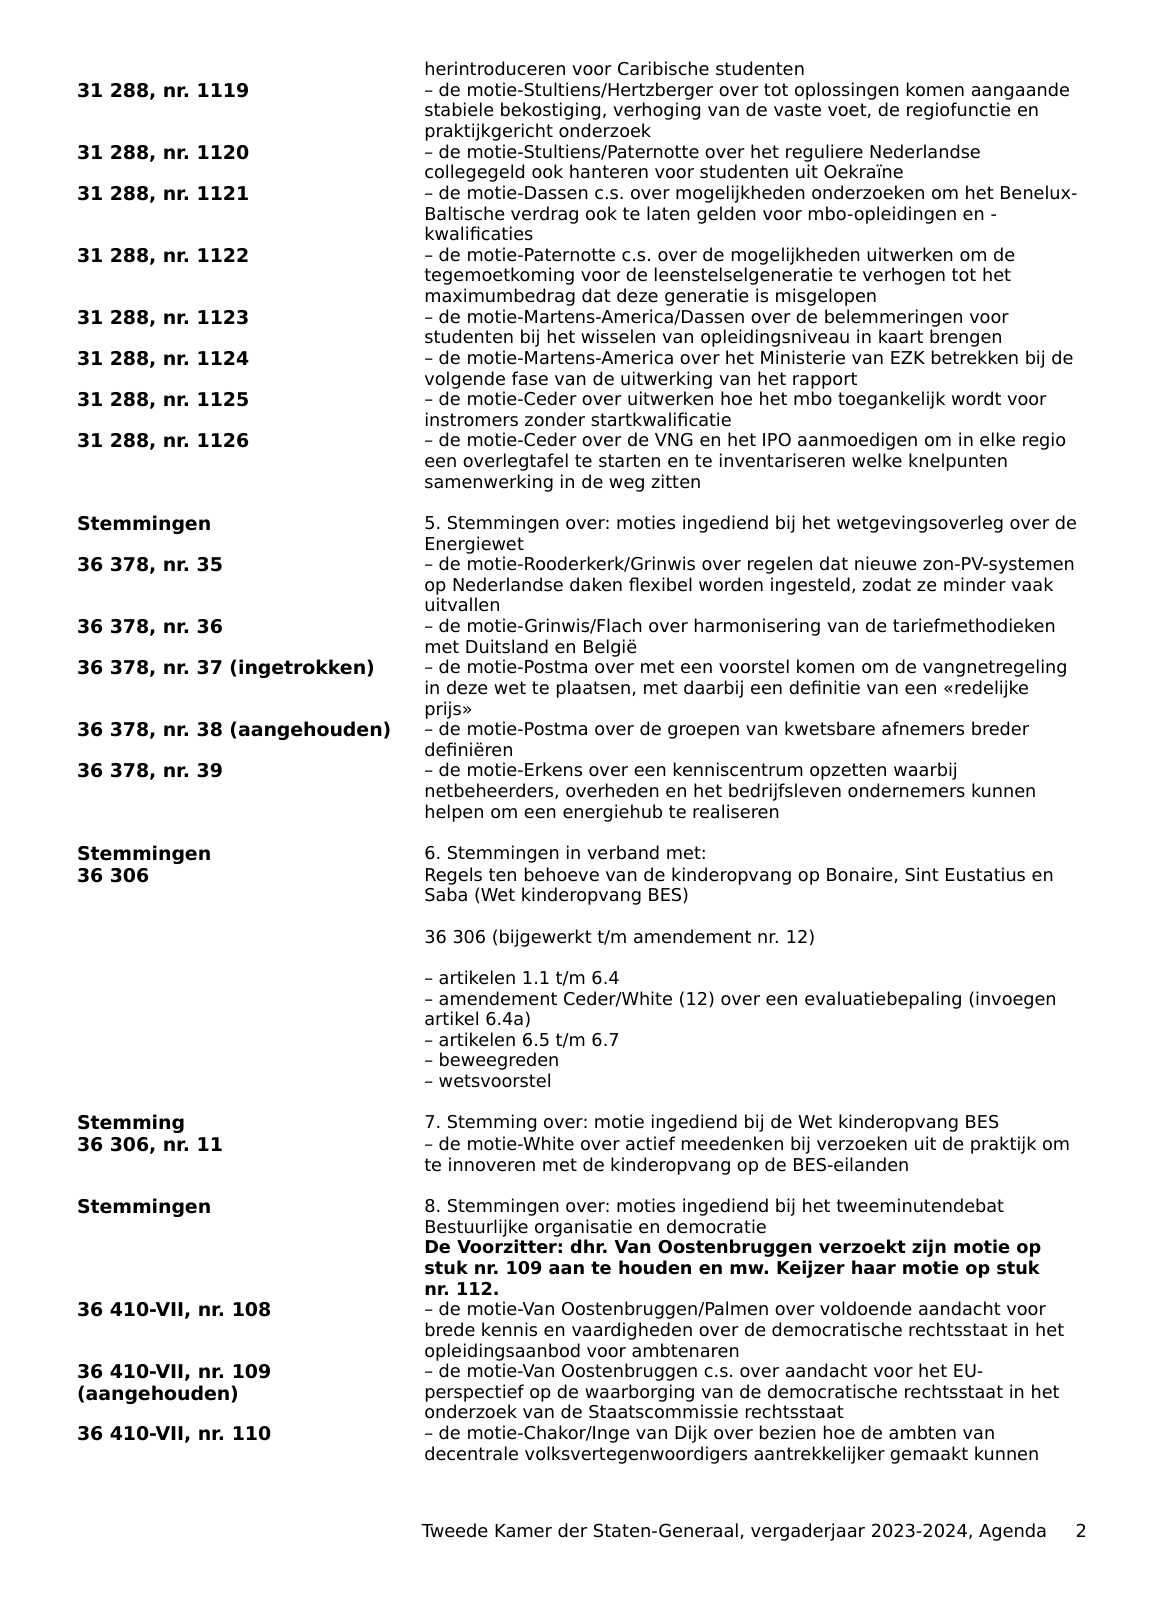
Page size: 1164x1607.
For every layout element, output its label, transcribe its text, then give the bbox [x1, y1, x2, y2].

table_cell [401, 719, 418, 760]
table_cell [77, 927, 401, 947]
table_cell [418, 1092, 1087, 1112]
table_cell [401, 183, 418, 245]
table_cell [401, 1238, 418, 1299]
table_cell – de motie-Martens-America over het Ministerie van EZK betrekken bij de volgende fase van de uitwerking van het rapport [418, 348, 1087, 389]
table_cell [77, 1238, 401, 1299]
table_cell 31 288, nr. 1121 [77, 183, 401, 245]
table_cell [418, 822, 1087, 843]
table_cell 5. Stemmingen over: moties ingediend bij het wetgevingsoverleg over de Energiewet [418, 513, 1087, 554]
table_cell [401, 1030, 418, 1050]
table_cell – de motie-Paternotte c.s. over de mogelijkheden uitwerken om de tegemoetkoming voor de leenstelselgeneratie te verhogen tot het maximumbedrag dat deze generatie is misgelopen [418, 245, 1087, 307]
table_cell – artikelen 6.5 t/m 6.7 [418, 1030, 1087, 1050]
table_cell 31 288, nr. 1119 [77, 80, 401, 142]
table_cell – beweegreden [418, 1050, 1087, 1071]
table_cell Stemmingen [77, 513, 401, 554]
table_cell [77, 1050, 401, 1071]
table_cell [77, 906, 401, 927]
table_cell herintroduceren voor Caribische studenten [418, 59, 1087, 80]
table_cell 36 410-VII, nr. 110 [77, 1423, 401, 1464]
table_cell Regels ten behoeve van de kinderopvang op Bonaire, Sint Eustatius en Saba (Wet kinderopvang BES) [418, 865, 1087, 906]
table_cell [77, 989, 401, 1030]
table_cell – de motie-Postma over met een voorstel komen om de vangnetregeling in deze wet te plaatsen, met daarbij een definitie van een «redelijke prijs» [418, 657, 1087, 719]
table_cell [401, 1176, 418, 1196]
table_cell [77, 1092, 401, 1112]
table_cell [401, 80, 418, 142]
table_cell [401, 947, 418, 968]
table_cell – de motie-Ceder over de VNG en het IPO aanmoedigen om in elke regio een overlegtafel te starten en te inventariseren welke knelpunten samenwerking in de weg zitten [418, 430, 1087, 492]
table_cell 31 288, nr. 1120 [77, 142, 401, 183]
table_cell [418, 492, 1087, 513]
table_cell Stemmingen [77, 843, 401, 865]
table_cell [401, 59, 418, 80]
table_cell 36 410-VII, nr. 109 (aangehouden) [77, 1361, 401, 1423]
table_cell – de motie-Stultiens/Paternotte over het reguliere Nederlandse collegegeld ook hanteren voor studenten uit Oekraïne [418, 142, 1087, 183]
table_cell [401, 865, 418, 906]
table_cell – artikelen 1.1 t/m 6.4 [418, 968, 1087, 988]
table_cell [401, 822, 418, 843]
table_cell [77, 1176, 401, 1196]
table_cell [77, 492, 401, 513]
table_cell [401, 968, 418, 988]
table_cell – de motie-Erkens over een kenniscentrum opzetten waarbij netbeheerders, overheden en het bedrijfsleven ondernemers kunnen helpen om een energiehub te realiseren [418, 760, 1087, 822]
table_cell [401, 927, 418, 947]
table_cell [401, 906, 418, 927]
table_cell [401, 1134, 418, 1176]
table_cell 8. Stemmingen over: moties ingediend bij het tweeminutendebat Bestuurlijke organisatie en democratie [418, 1196, 1087, 1237]
table_cell [77, 968, 401, 988]
table_cell – de motie-Van Oostenbruggen c.s. over aandacht voor het EU-perspectief op de waarborging van de democratische rechtsstaat in het onderzoek van de Staatscommissie rechtsstaat [418, 1361, 1087, 1423]
table_cell – amendement Ceder/White (12) over een evaluatiebepaling (invoegen artikel 6.4a) [418, 989, 1087, 1030]
table_cell Stemming [77, 1112, 401, 1134]
table_cell 31 288, nr. 1125 [77, 389, 401, 430]
table_cell – de motie-Stultiens/Hertzberger over tot oplossingen komen aangaande stabiele bekostiging, verhoging van de vaste voet, de regiofunctie en praktijkgericht onderzoek [418, 80, 1087, 142]
table_cell – de motie-Dassen c.s. over mogelijkheden onderzoeken om het Benelux-Baltische verdrag ook te laten gelden voor mbo-opleidingen en -kwalificaties [418, 183, 1087, 245]
table_cell – de motie-Ceder over uitwerken hoe het mbo toegankelijk wordt voor instromers zonder startkwalificatie [418, 389, 1087, 430]
table_cell 36 378, nr. 37 (ingetrokken) [77, 657, 401, 719]
table_cell [401, 989, 418, 1030]
table_cell 7. Stemming over: motie ingediend bij de Wet kinderopvang BES [418, 1112, 1087, 1134]
table_cell [77, 59, 401, 80]
table_cell [401, 430, 418, 492]
table_cell – de motie-Van Oostenbruggen/Palmen over voldoende aandacht voor brede kennis en vaardigheden over de democratische rechtsstaat in het opleidingsaanbod voor ambtenaren [418, 1299, 1087, 1361]
table_cell – de motie-Rooderkerk/Grinwis over regelen dat nieuwe zon-PV-systemen op Nederlandse daken flexibel worden ingesteld, zodat ze minder vaak uitvallen [418, 554, 1087, 616]
table_cell – de motie-Chakor/Inge van Dijk over bezien hoe de ambten van decentrale volksvertegenwoordigers aantrekkelijker gemaakt kunnen [418, 1423, 1087, 1464]
table_cell 36 410-VII, nr. 108 [77, 1299, 401, 1361]
table_cell 31 288, nr. 1123 [77, 307, 401, 348]
table_cell [401, 1112, 418, 1134]
table_cell [401, 657, 418, 719]
table_cell De Voorzitter: dhr. Van Oostenbruggen verzoekt zijn motie op stuk nr. 109 aan te houden en mw. Keijzer haar motie op stuk nr. 112. [418, 1238, 1087, 1299]
table_cell 36 306 [77, 865, 401, 906]
table_cell [401, 843, 418, 865]
table_cell Stemmingen [77, 1196, 401, 1237]
table_cell 36 378, nr. 39 [77, 760, 401, 822]
table_cell [77, 822, 401, 843]
table_cell [401, 1196, 418, 1237]
table_cell [77, 947, 401, 968]
table_cell [418, 906, 1087, 927]
table_cell 36 306, nr. 11 [77, 1134, 401, 1176]
table_cell 6. Stemmingen in verband met: [418, 843, 1087, 865]
table_cell [401, 1092, 418, 1112]
table_cell – wetsvoorstel [418, 1071, 1087, 1092]
table_cell [401, 554, 418, 616]
table_cell 31 288, nr. 1122 [77, 245, 401, 307]
table_cell 36 378, nr. 35 [77, 554, 401, 616]
table_cell 36 378, nr. 38 (aangehouden) [77, 719, 401, 760]
table_cell [401, 348, 418, 389]
table_cell 31 288, nr. 1126 [77, 430, 401, 492]
table_cell [418, 947, 1087, 968]
table_cell [401, 389, 418, 430]
table_cell [401, 1361, 418, 1423]
table_cell – de motie-Martens-America/Dassen over de belemmeringen voor studenten bij het wisselen van opleidingsniveau in kaart brengen [418, 307, 1087, 348]
table_cell 31 288, nr. 1124 [77, 348, 401, 389]
table_cell – de motie-Postma over de groepen van kwetsbare afnemers breder definiëren [418, 719, 1087, 760]
table_cell – de motie-White over actief meedenken bij verzoeken uit de praktijk om te innoveren met de kinderopvang op de BES-eilanden [418, 1134, 1087, 1176]
table_cell [401, 142, 418, 183]
table_cell [401, 513, 418, 554]
table_cell [401, 1071, 418, 1092]
table_cell [77, 1071, 401, 1092]
table_cell [401, 492, 418, 513]
table_cell [401, 1050, 418, 1071]
table_cell [401, 245, 418, 307]
table_cell [401, 1299, 418, 1361]
table_cell [401, 307, 418, 348]
table_cell [401, 616, 418, 657]
table_cell [401, 1423, 418, 1464]
table_cell 36 306 (bijgewerkt t/m amendement nr. 12) [418, 927, 1087, 947]
table_cell – de motie-Grinwis/Flach over harmonisering van de tariefmethodieken met Duitsland en België [418, 616, 1087, 657]
table_cell [401, 760, 418, 822]
table_cell [77, 1030, 401, 1050]
table_cell 36 378, nr. 36 [77, 616, 401, 657]
table_cell [418, 1176, 1087, 1196]
